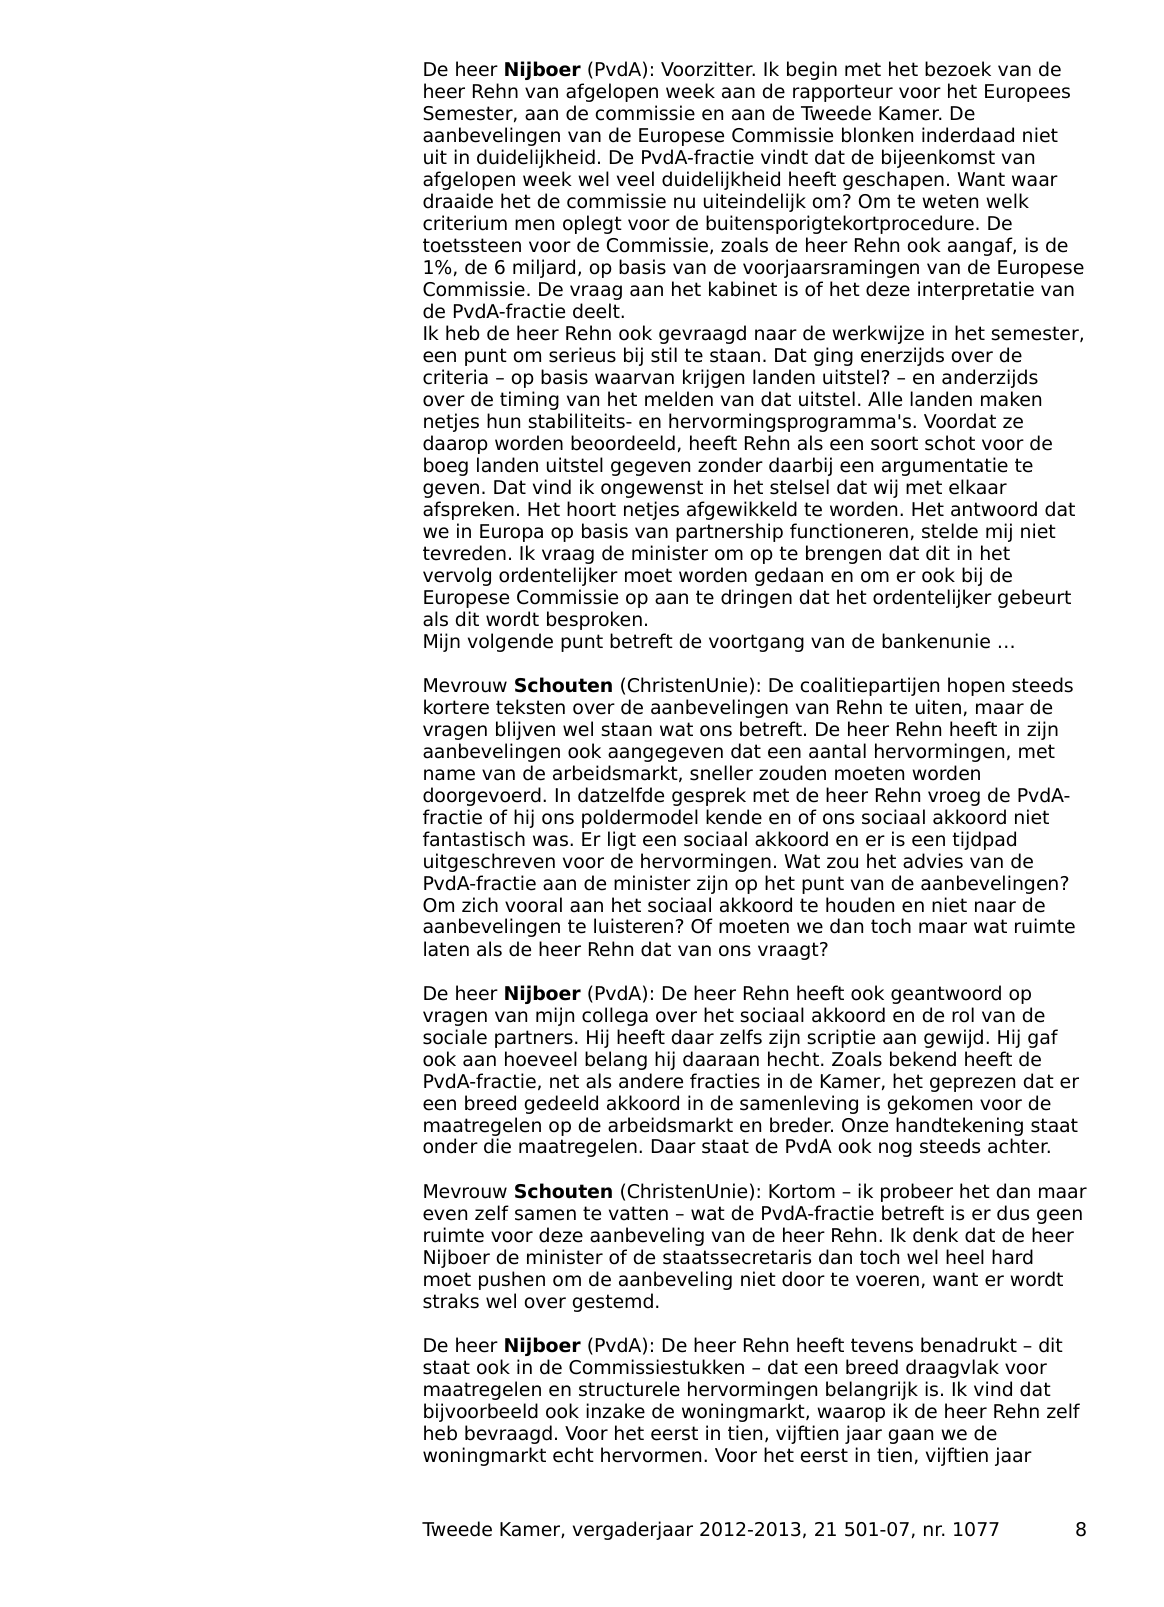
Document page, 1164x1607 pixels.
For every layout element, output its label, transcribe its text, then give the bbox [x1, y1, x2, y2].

text Mevrouw Schouten (ChristenUnie): De coalitiepartijen hopen steeds kortere teksten over de aanbevelingen van Rehn te uiten, maar de vragen blijven wel staan wat ons betreft. De heer Rehn heeft in zijn aanbevelingen ook aangegeven dat een aantal hervormingen, met name van de arbeidsmarkt, sneller zouden moeten worden doorgevoerd. In datzelfde gesprek met de heer Rehn vroeg de PvdA-fractie of hij ons poldermodel kende en of ons sociaal akkoord niet fantastisch was. Er ligt een sociaal akkoord en er is een tijdpad uitgeschreven voor de hervormingen. Wat zou het advies van de PvdA-fractie aan de minister zijn op het punt van de aanbevelingen? Om zich vooral aan het sociaal akkoord te houden en niet naar de aanbevelingen te luisteren? Of moeten we dan toch maar wat ruimte laten als de heer Rehn dat van ons vraagt? [422, 675, 1087, 960]
text Mijn volgende punt betreft de voortgang van de bankenunie … [422, 631, 1087, 652]
text De heer Nijboer (PvdA): De heer Rehn heeft ook geantwoord op vragen van mijn collega over het sociaal akkoord en de rol van de sociale partners. Hij heeft daar zelfs zijn scriptie aan gewijd. Hij gaf ook aan hoeveel belang hij daaraan hecht. Zoals bekend heeft de PvdA-fractie, net als andere fracties in de Kamer, het geprezen dat er een breed gedeeld akkoord in de samenleving is gekomen voor de maatregelen op de arbeidsmarkt en breder. Onze handtekening staat onder die maatregelen. Daar staat de PvdA ook nog steeds achter. [422, 983, 1087, 1158]
text De heer Nijboer (PvdA): De heer Rehn heeft tevens benadrukt – dit staat ook in de Commissiestukken – dat een breed draagvlak voor maatregelen en structurele hervormingen belangrijk is. Ik vind dat bijvoorbeeld ook inzake de woningmarkt, waarop ik de heer Rehn zelf heb bevraagd. Voor het eerst in tien, vijftien jaar gaan we de woningmarkt echt hervormen. Voor het eerst in tien, vijftien jaar [422, 1335, 1087, 1467]
text Mevrouw Schouten (ChristenUnie): Kortom – ik probeer het dan maar even zelf samen te vatten – wat de PvdA-fractie betreft is er dus geen ruimte voor deze aanbeveling van de heer Rehn. Ik denk dat de heer Nijboer de minister of de staatssecretaris dan toch wel heel hard moet pushen om de aanbeveling niet door te voeren, want er wordt straks wel over gestemd. [422, 1181, 1087, 1312]
text Ik heb de heer Rehn ook gevraagd naar de werkwijze in het semester, een punt om serieus bij stil te staan. Dat ging enerzijds over de criteria – op basis waarvan krijgen landen uitstel? – en anderzijds over de timing van het melden van dat uitstel. Alle landen maken netjes hun stabiliteits- en hervormingsprogramma's. Voordat ze daarop worden beoordeeld, heeft Rehn als een soort schot voor de boeg landen uitstel gegeven zonder daarbij een argumentatie te geven. Dat vind ik ongewenst in het stelsel dat wij met elkaar afspreken. Het hoort netjes afgewikkeld te worden. Het antwoord dat we in Europa op basis van partnership functioneren, stelde mij niet tevreden. Ik vraag de minister om op te brengen dat dit in het vervolg ordentelijker moet worden gedaan en om er ook bij de Europese Commissie op aan te dringen dat het ordentelijker gebeurt als dit wordt besproken. [422, 323, 1087, 631]
text De heer Nijboer (PvdA): Voorzitter. Ik begin met het bezoek van de heer Rehn van afgelopen week aan de rapporteur voor het Europees Semester, aan de commissie en aan de Tweede Kamer. De aanbevelingen van de Europese Commissie blonken inderdaad niet uit in duidelijkheid. De PvdA-fractie vindt dat de bijeenkomst van afgelopen week wel veel duidelijkheid heeft geschapen. Want waar draaide het de commissie nu uiteindelijk om? Om te weten welk criterium men oplegt voor de buitensporigtekortprocedure. De toetssteen voor de Commissie, zoals de heer Rehn ook aangaf, is de 1%, de 6 miljard, op basis van de voorjaarsramingen van de Europese Commissie. De vraag aan het kabinet is of het deze interpretatie van de PvdA-fractie deelt. [422, 59, 1087, 323]
